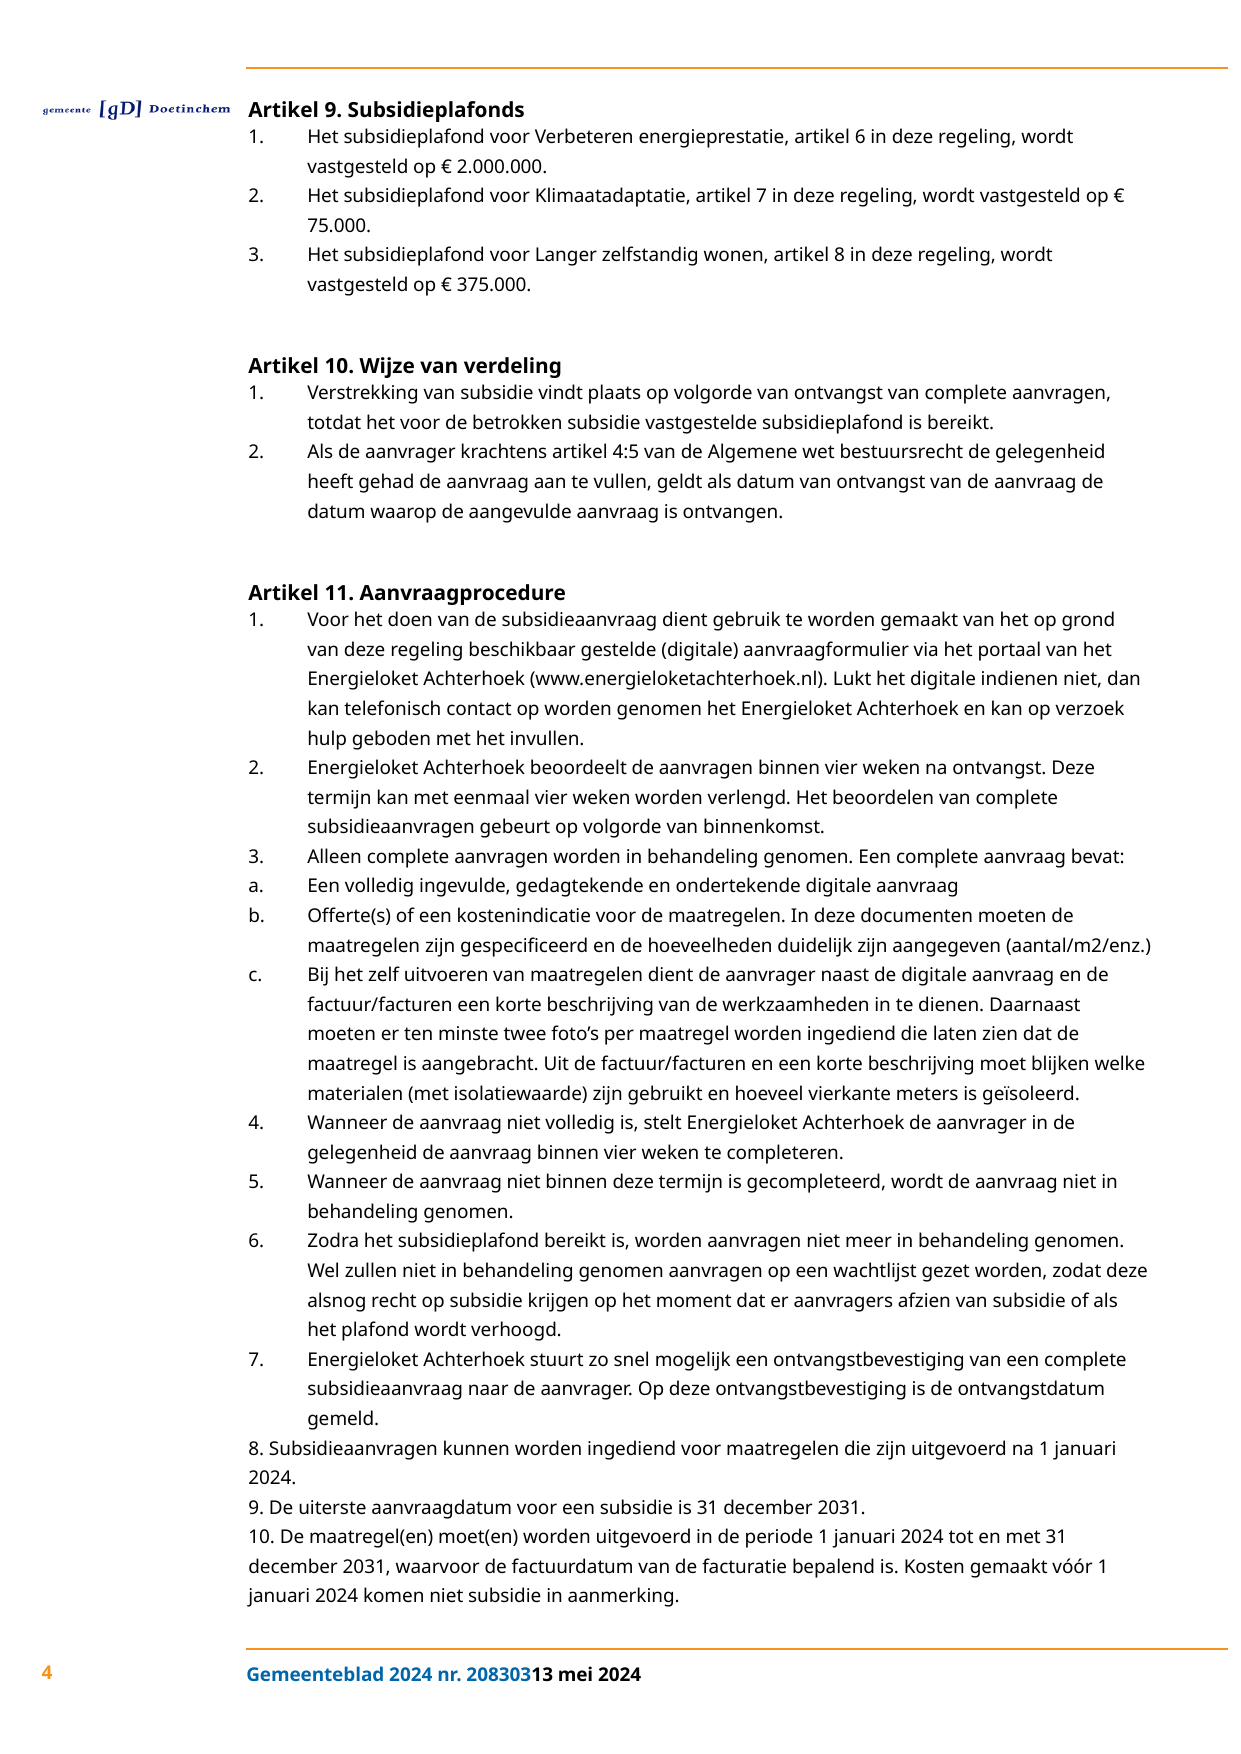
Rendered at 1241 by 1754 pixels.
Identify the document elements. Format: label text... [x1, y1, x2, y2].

text 10. De maatregel(en) moet(en) worden uitgevoerd in de periode 1 januari 2024 tot en met 31 december 2031, waarvoor de factuurdatum van de facturatie bepalend is. Kosten gemaakt vóór 1 januari 2024 komen niet subsidie in aanmerking. [248, 1523, 1152, 1608]
list Bij het zelf uitvoeren van maatregelen dient de aanvrager naast de digitale aanvraag en de factuur/facturen een korte beschrijving van de werkzaamheden in te dienen. Daarnaast moeten er ten minste twee foto’s per maatregel worden ingediend die laten zien dat de maatregel is aangebracht. Uit de factuur/facturen en een korte beschrijving moet blijken welke materialen (met isolatiewaarde) zijn gebruikt en hoeveel vierkante meters is geïsoleerd. [248, 961, 1152, 1105]
list Energieloket Achterhoek stuurt zo snel mogelijk een ontvangstbevestiging van een complete subsidieaanvraag naar de aanvrager. Op deze ontvangstbevestiging is de ontvangstdatum gemeld. [248, 1346, 1152, 1431]
list Een volledig ingevulde, gedagtekende en ondertekende digitale aanvraag [248, 873, 1152, 898]
list Verstrekking van subsidie vindt plaats op volgorde van ontvangst van complete aanvragen, totdat het voor de betrokken subsidie vastgestelde subsidieplafond is bereikt. [248, 379, 1152, 435]
list Het subsidieplafond voor Langer zelfstandig wonen, artikel 8 in deze regeling, wordt vastgesteld op € 375.000. [248, 242, 1152, 297]
list Voor het doen van de subsidieaanvraag dient gebruik te worden gemaakt van het op grond van deze regeling beschikbaar gestelde (digitale) aanvraagformulier via het portaal van het Energieloket Achterhoek (www.energieloketachterhoek.nl). Lukt het digitale indienen niet, dan kan telefonisch contact op worden genomen het Energieloket Achterhoek en kan op verzoek hulp geboden met het invullen. [248, 606, 1152, 750]
text Artikel 9. Subsidieplafonds [248, 95, 1152, 123]
list Energieloket Achterhoek beoordeelt de aanvragen binnen vier weken na ontvangst. Deze termijn kan met eenmaal vier weken worden verlengd. Het beoordelen van complete subsidieaanvragen gebeurt op volgorde van binnenkomst. [248, 754, 1152, 839]
list Zodra het subsidieplafond bereikt is, worden aanvragen niet meer in behandeling genomen. Wel zullen niet in behandeling genomen aanvragen op een wachtlijst gezet worden, zodat deze alsnog recht op subsidie krijgen op het moment dat er aanvragers afzien van subsidie of als het plafond wordt verhoogd. [248, 1228, 1152, 1342]
picture [41, 47, 231, 172]
list Het subsidieplafond voor Verbeteren energieprestatie, artikel 6 in deze regeling, wordt vastgesteld op € 2.000.000. [248, 123, 1152, 178]
list Wanneer de aanvraag niet binnen deze termijn is gecompleteerd, wordt de aanvraag niet in behandeling genomen. [248, 1168, 1152, 1224]
text Artikel 10. Wijze van verdeling [248, 351, 1152, 379]
list Als de aanvrager krachtens artikel 4:5 van de Algemene wet bestuursrecht de gelegenheid heeft gehad de aanvraag aan te vullen, geldt als datum van ontvangst van de aanvraag de datum waarop de aangevulde aanvraag is ontvangen. [248, 439, 1152, 524]
list Het subsidieplafond voor Klimaatadaptatie, artikel 7 in deze regeling, wordt vastgesteld op € 75.000. [248, 182, 1152, 238]
text 8. Subsidieaanvragen kunnen worden ingediend voor maatregelen die zijn uitgevoerd na 1 januari 2024. [248, 1435, 1152, 1490]
list Offerte(s) of een kostenindicatie voor de maatregelen. In deze documenten moeten de maatregelen zijn gespecificeerd en de hoeveelheden duidelijk zijn aangegeven (aantal/m2/enz.) [248, 902, 1152, 957]
text 9. De uiterste aanvraagdatum voor een subsidie is 31 december 2031. [248, 1494, 1152, 1519]
list Wanneer de aanvraag niet volledig is, stelt Energieloket Achterhoek de aanvrager in de gelegenheid de aanvraag binnen vier weken te completeren. [248, 1109, 1152, 1164]
text Artikel 11. Aanvraagprocedure [248, 578, 1152, 606]
list Alleen complete aanvragen worden in behandeling genomen. Een complete aanvraag bevat: [248, 843, 1152, 869]
